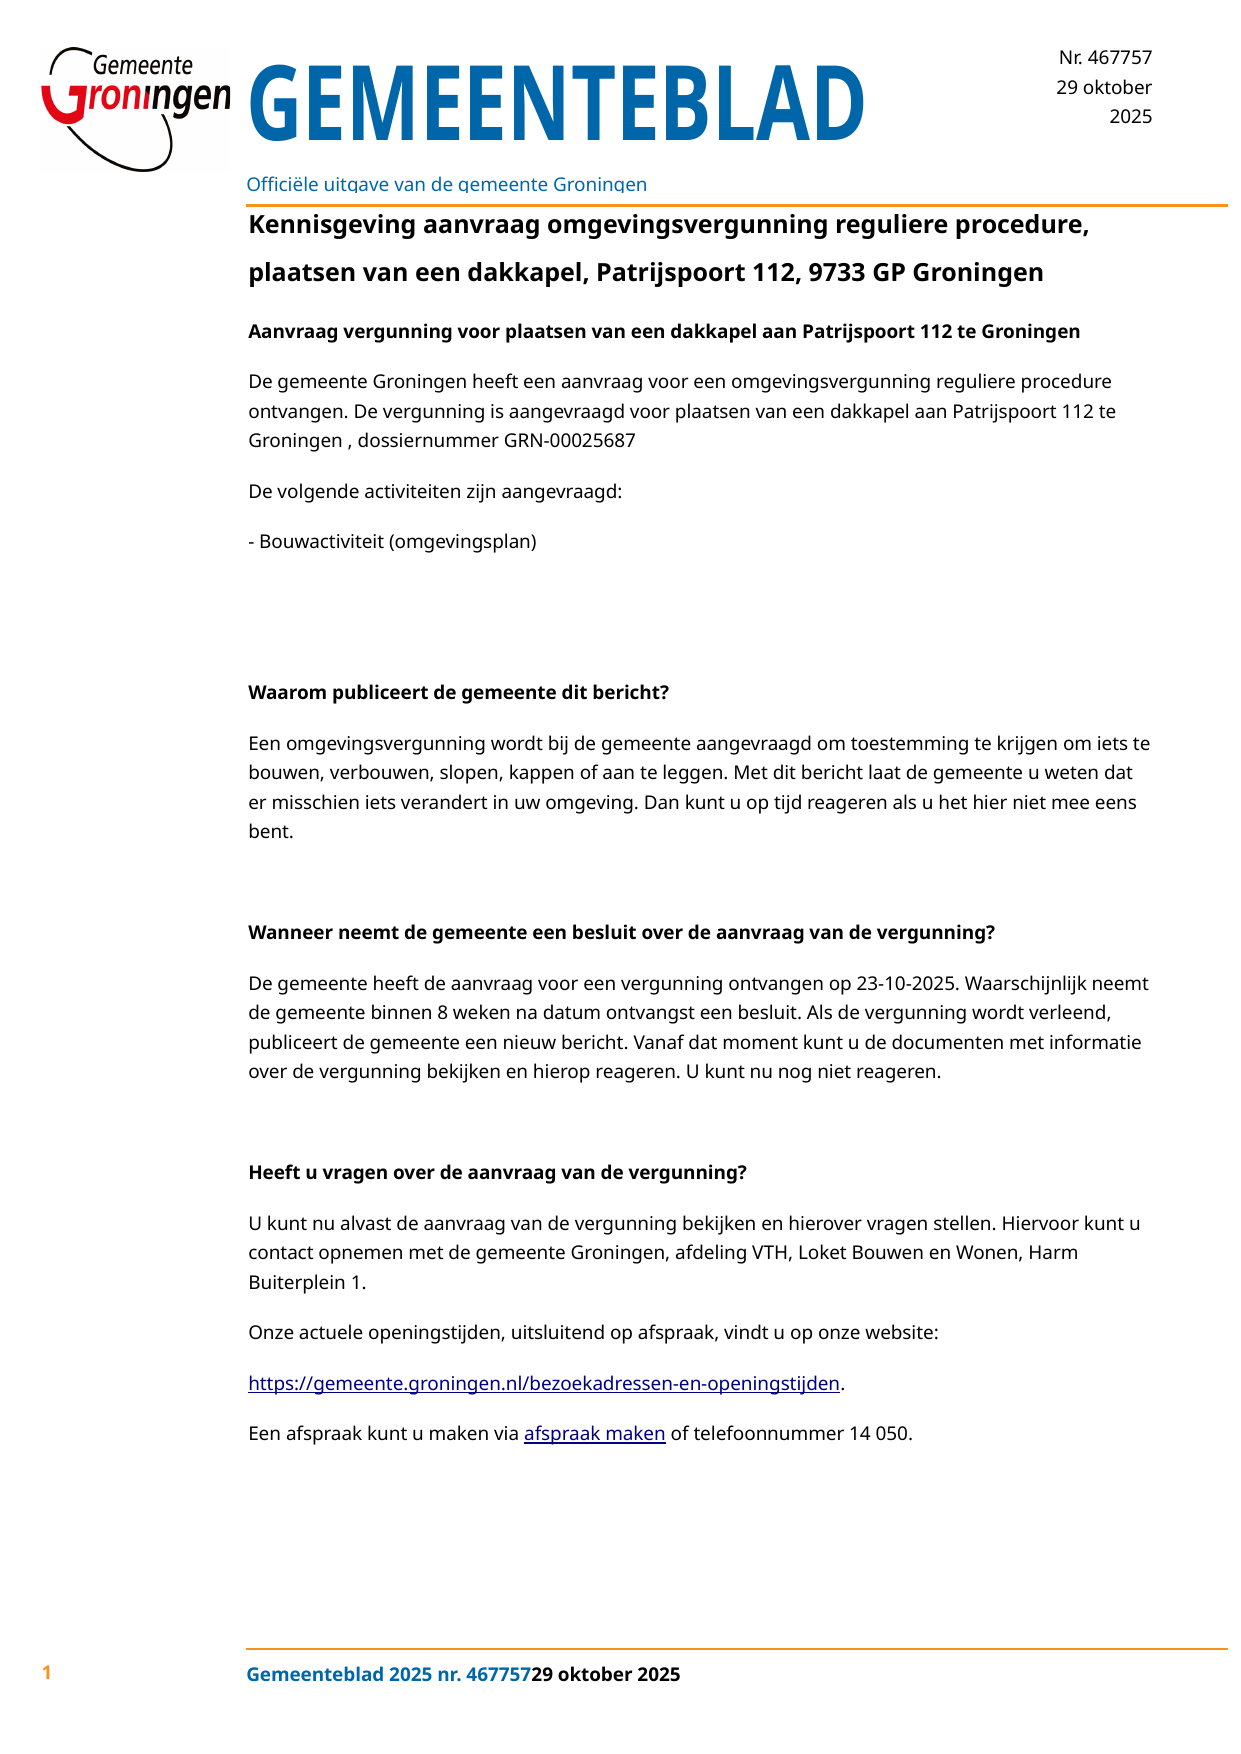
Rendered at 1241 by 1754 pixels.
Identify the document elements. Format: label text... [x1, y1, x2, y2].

text https://gemeente.groningen.nl/bezoekadressen-en-openingstijden. [248, 1370, 1152, 1396]
text De gemeente Groningen heeft een aanvraag voor een omgevingsvergunning reguliere procedure ontvangen. De vergunning is aangevraagd voor plaatsen van een dakkapel aan Patrijspoort 112 te Groningen , dossiernummer GRN-00025687 [248, 368, 1152, 453]
picture [41, 47, 231, 172]
text Een afspraak kunt u maken via afspraak maken of telefoonnummer 14 050. [248, 1420, 1152, 1446]
text Wanneer neemt de gemeente een besluit over de aanvraag van de vergunning? [248, 919, 1152, 945]
text Onze actuele openingstijden, uitsluitend op afspraak, vindt u op onze website: [248, 1319, 1152, 1345]
text De volgende activiteiten zijn aangevraagd: [248, 478, 1152, 504]
text Waarom publiceert de gemeente dit bericht? [248, 679, 1152, 705]
text - Bouwactiviteit (omgevingsplan) [248, 528, 1152, 554]
text Heeft u vragen over de aanvraag van de vergunning? [248, 1159, 1152, 1185]
text Kennisgeving aanvraag omgevingsvergunning reguliere procedure, plaatsen van een dakkapel, Patrijspoort 112, 9733 GP Groningen [248, 207, 1152, 288]
text Een omgevingsvergunning wordt bij de gemeente aangevraagd om toestemming te krijgen om iets te bouwen, verbouwen, slopen, kappen of aan te leggen. Met dit bericht laat de gemeente u weten dat er misschien iets verandert in uw omgeving. Dan kunt u op tijd reageren als u het hier niet mee eens bent. [248, 730, 1152, 844]
text De gemeente heeft de aanvraag voor een vergunning ontvangen op 23-10-2025. Waarschijnlijk neemt de gemeente binnen 8 weken na datum ontvangst een besluit. Als de vergunning wordt verleend, publiceert de gemeente een nieuw bericht. Vanaf dat moment kunt u de documenten met informatie over de vergunning bekijken en hierop reageren. U kunt nu nog niet reageren. [248, 970, 1152, 1084]
text U kunt nu alvast de aanvraag van de vergunning bekijken en hierover vragen stellen. Hiervoor kunt u contact opnemen met de gemeente Groningen, afdeling VTH, Loket Bouwen en Wonen, Harm Buiterplein 1. [248, 1210, 1152, 1295]
text Aanvraag vergunning voor plaatsen van een dakkapel aan Patrijspoort 112 te Groningen [248, 318, 1152, 344]
